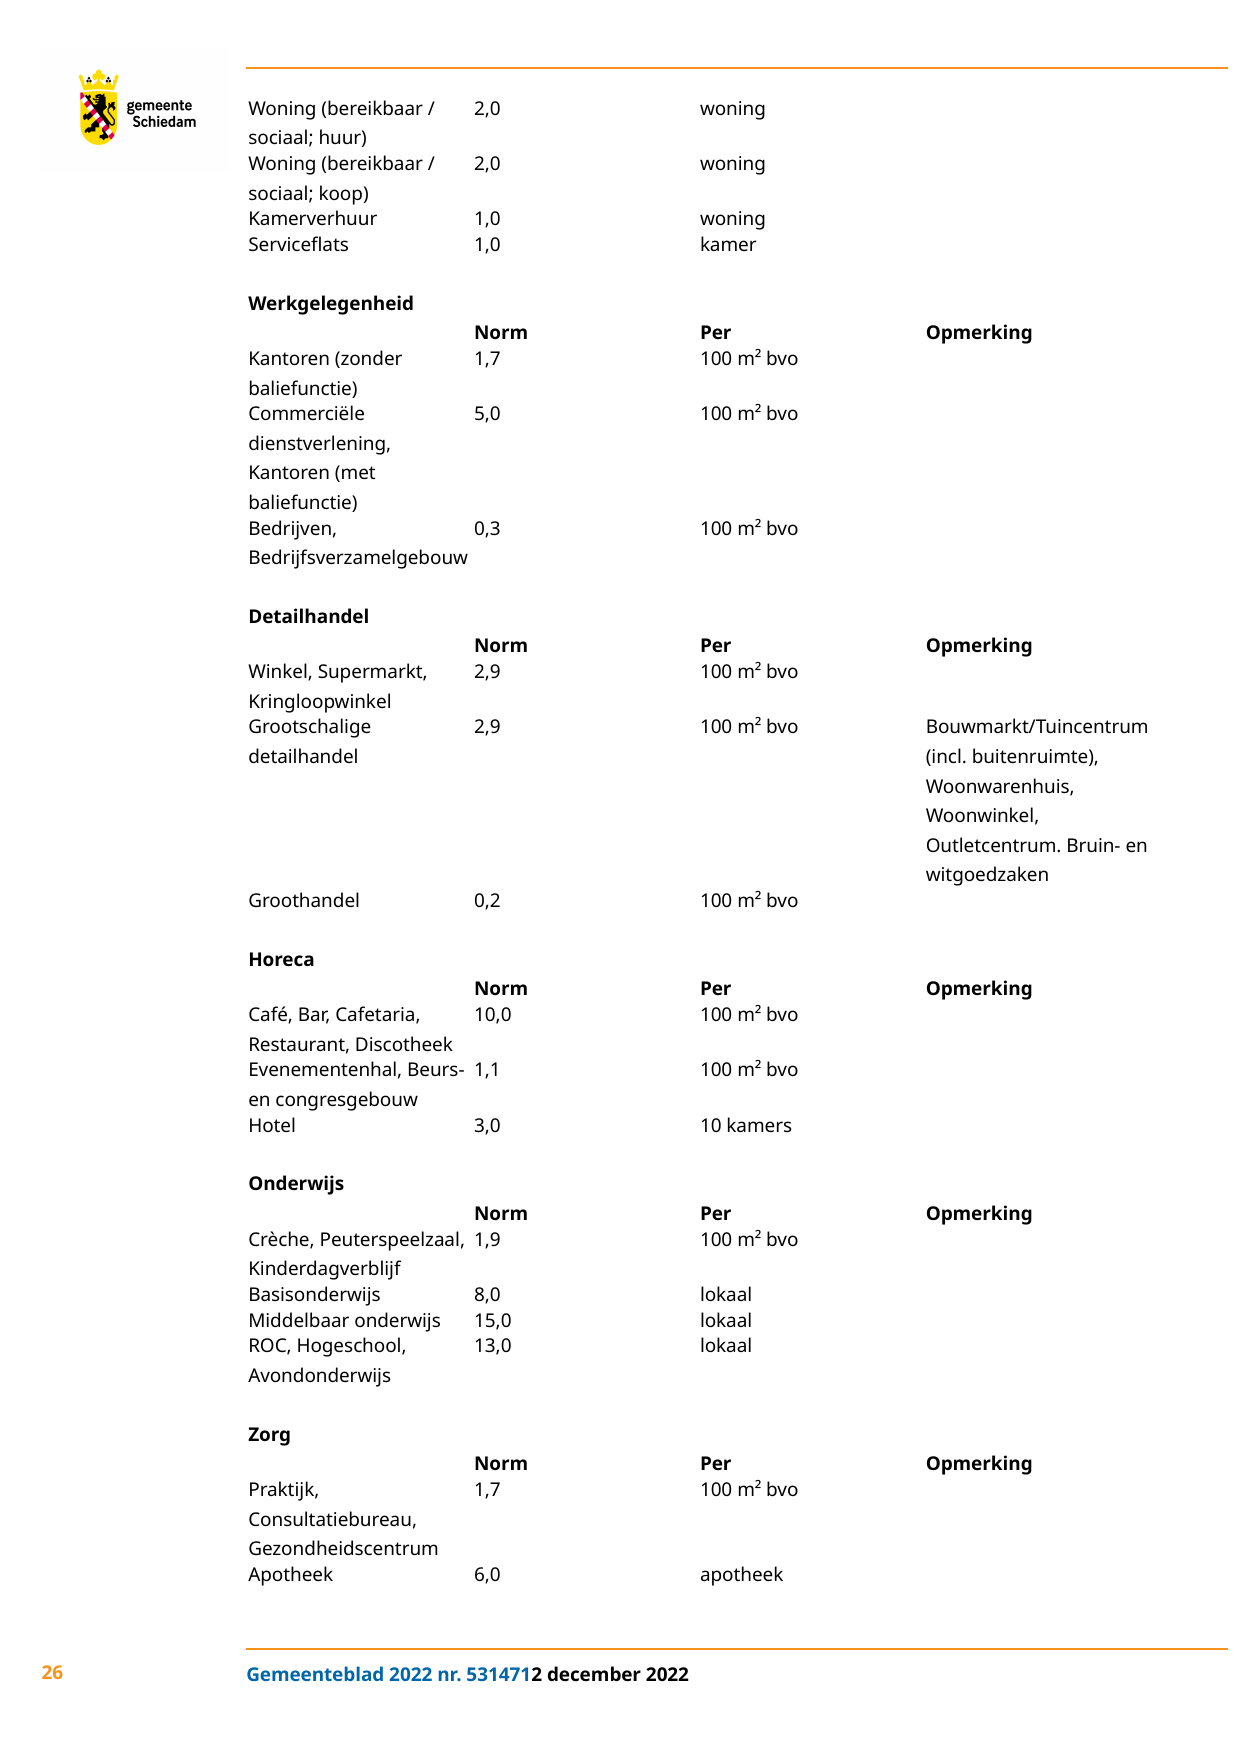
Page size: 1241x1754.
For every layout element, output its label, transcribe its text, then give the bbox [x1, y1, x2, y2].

table_cell 1,1 [474, 1057, 700, 1112]
table_cell kamer [700, 231, 926, 257]
table_cell Grootschalige detailhandel [248, 714, 474, 887]
table_cell ROC, Hogeschool, Avondonderwijs [248, 1333, 474, 1388]
table_cell 100 m² bvo [700, 345, 926, 400]
table_cell 1,0 [474, 205, 700, 231]
table_cell [926, 1057, 1152, 1112]
table_header Norm [474, 633, 700, 658]
table_cell Kamerverhuur [248, 205, 474, 231]
table_cell 0,2 [474, 888, 700, 913]
table_cell 100 m² bvo [700, 1226, 926, 1281]
table_header Norm [474, 976, 700, 1001]
table_cell Woning (bereikbaar / sociaal; huur) [248, 95, 474, 150]
table_cell Praktijk, Consultatiebureau, Gezondheidscentrum [248, 1476, 474, 1561]
table_cell [926, 400, 1152, 515]
table_cell 100 m² bvo [700, 714, 926, 887]
table_cell [926, 1333, 1152, 1388]
table_header [248, 633, 474, 658]
table_cell [926, 1112, 1152, 1138]
table_cell 100 m² bvo [700, 1057, 926, 1112]
table_cell 1,7 [474, 345, 700, 400]
table_cell 100 m² bvo [700, 659, 926, 714]
table_cell 2,9 [474, 714, 700, 887]
table_header Opmerking [926, 1451, 1152, 1476]
table_cell woning [700, 95, 926, 150]
table_cell [926, 1307, 1152, 1333]
table_cell Kantoren (zonder baliefunctie) [248, 345, 474, 400]
table_cell 13,0 [474, 1333, 700, 1388]
table_cell Café, Bar, Cafetaria, Restaurant, Discotheek [248, 1001, 474, 1057]
table_cell 0,3 [474, 515, 700, 570]
table_cell Evenementenhal, Beurs- en congresgebouw [248, 1057, 474, 1112]
table_cell 8,0 [474, 1281, 700, 1307]
table_cell lokaal [700, 1333, 926, 1388]
table_header [248, 319, 474, 345]
table_cell woning [700, 205, 926, 231]
table_cell 1,0 [474, 231, 700, 257]
table_header [248, 1200, 474, 1226]
table_cell Commerciële dienstverlening, Kantoren (met baliefunctie) [248, 400, 474, 515]
table_cell 10 kamers [700, 1112, 926, 1138]
text Zorg [248, 1421, 1152, 1447]
table_header Opmerking [926, 1200, 1152, 1226]
table_cell 100 m² bvo [700, 400, 926, 515]
table_cell apotheek [700, 1561, 926, 1587]
table_cell Groothandel [248, 888, 474, 913]
table_cell Hotel [248, 1112, 474, 1138]
table_cell 100 m² bvo [700, 1001, 926, 1057]
picture [41, 47, 231, 172]
table_cell 2,0 [474, 95, 700, 150]
text Detailhandel [248, 603, 1152, 629]
table_cell Woning (bereikbaar / sociaal; koop) [248, 150, 474, 205]
table_header Opmerking [926, 976, 1152, 1001]
table_cell 6,0 [474, 1561, 700, 1587]
table_cell 100 m² bvo [700, 888, 926, 913]
table_cell Serviceflats [248, 231, 474, 257]
table_cell lokaal [700, 1281, 926, 1307]
table_header Per [700, 633, 926, 658]
table_cell [926, 515, 1152, 570]
table_cell Crèche, Peuterspeelzaal, Kinderdagverblijf [248, 1226, 474, 1281]
table_header Opmerking [926, 319, 1152, 345]
table_cell lokaal [700, 1307, 926, 1333]
table_cell [926, 95, 1152, 150]
table_cell [926, 150, 1152, 205]
table_header Per [700, 976, 926, 1001]
table_header Norm [474, 1451, 700, 1476]
table_cell [926, 659, 1152, 714]
table_cell 2,0 [474, 150, 700, 205]
table_cell 3,0 [474, 1112, 700, 1138]
table_cell [926, 1561, 1152, 1587]
table_cell [926, 345, 1152, 400]
table_cell [926, 1001, 1152, 1057]
table_cell 1,9 [474, 1226, 700, 1281]
table_header Per [700, 1451, 926, 1476]
table_header Opmerking [926, 633, 1152, 658]
table_cell 100 m² bvo [700, 1476, 926, 1561]
table_cell 100 m² bvo [700, 515, 926, 570]
table_cell Middelbaar onderwijs [248, 1307, 474, 1333]
table_cell 2,9 [474, 659, 700, 714]
table_cell 5,0 [474, 400, 700, 515]
table_cell Bouwmarkt/Tuincentrum (incl. buitenruimte), Woonwarenhuis, Woonwinkel, Outletcentrum. Bruin- en witgoedzaken [926, 714, 1152, 887]
table_cell [926, 1281, 1152, 1307]
table_cell Basisonderwijs [248, 1281, 474, 1307]
table_cell [926, 1226, 1152, 1281]
table_cell Apotheek [248, 1561, 474, 1587]
table_header Per [700, 319, 926, 345]
table_header [248, 1451, 474, 1476]
table_header Norm [474, 1200, 700, 1226]
table_cell 10,0 [474, 1001, 700, 1057]
text Werkgelegenheid [248, 290, 1152, 315]
table_cell Bedrijven, Bedrijfsverzamelgebouw [248, 515, 474, 570]
table_header Norm [474, 319, 700, 345]
table_cell 15,0 [474, 1307, 700, 1333]
table_cell Winkel, Supermarkt, Kringloopwinkel [248, 659, 474, 714]
table_header Per [700, 1200, 926, 1226]
text Horeca [248, 946, 1152, 972]
table_cell woning [700, 150, 926, 205]
table_cell [926, 1476, 1152, 1561]
text Onderwijs [248, 1171, 1152, 1196]
table_cell [926, 231, 1152, 257]
table_header [248, 976, 474, 1001]
table_cell [926, 205, 1152, 231]
table_cell [926, 888, 1152, 913]
table_cell 1,7 [474, 1476, 700, 1561]
